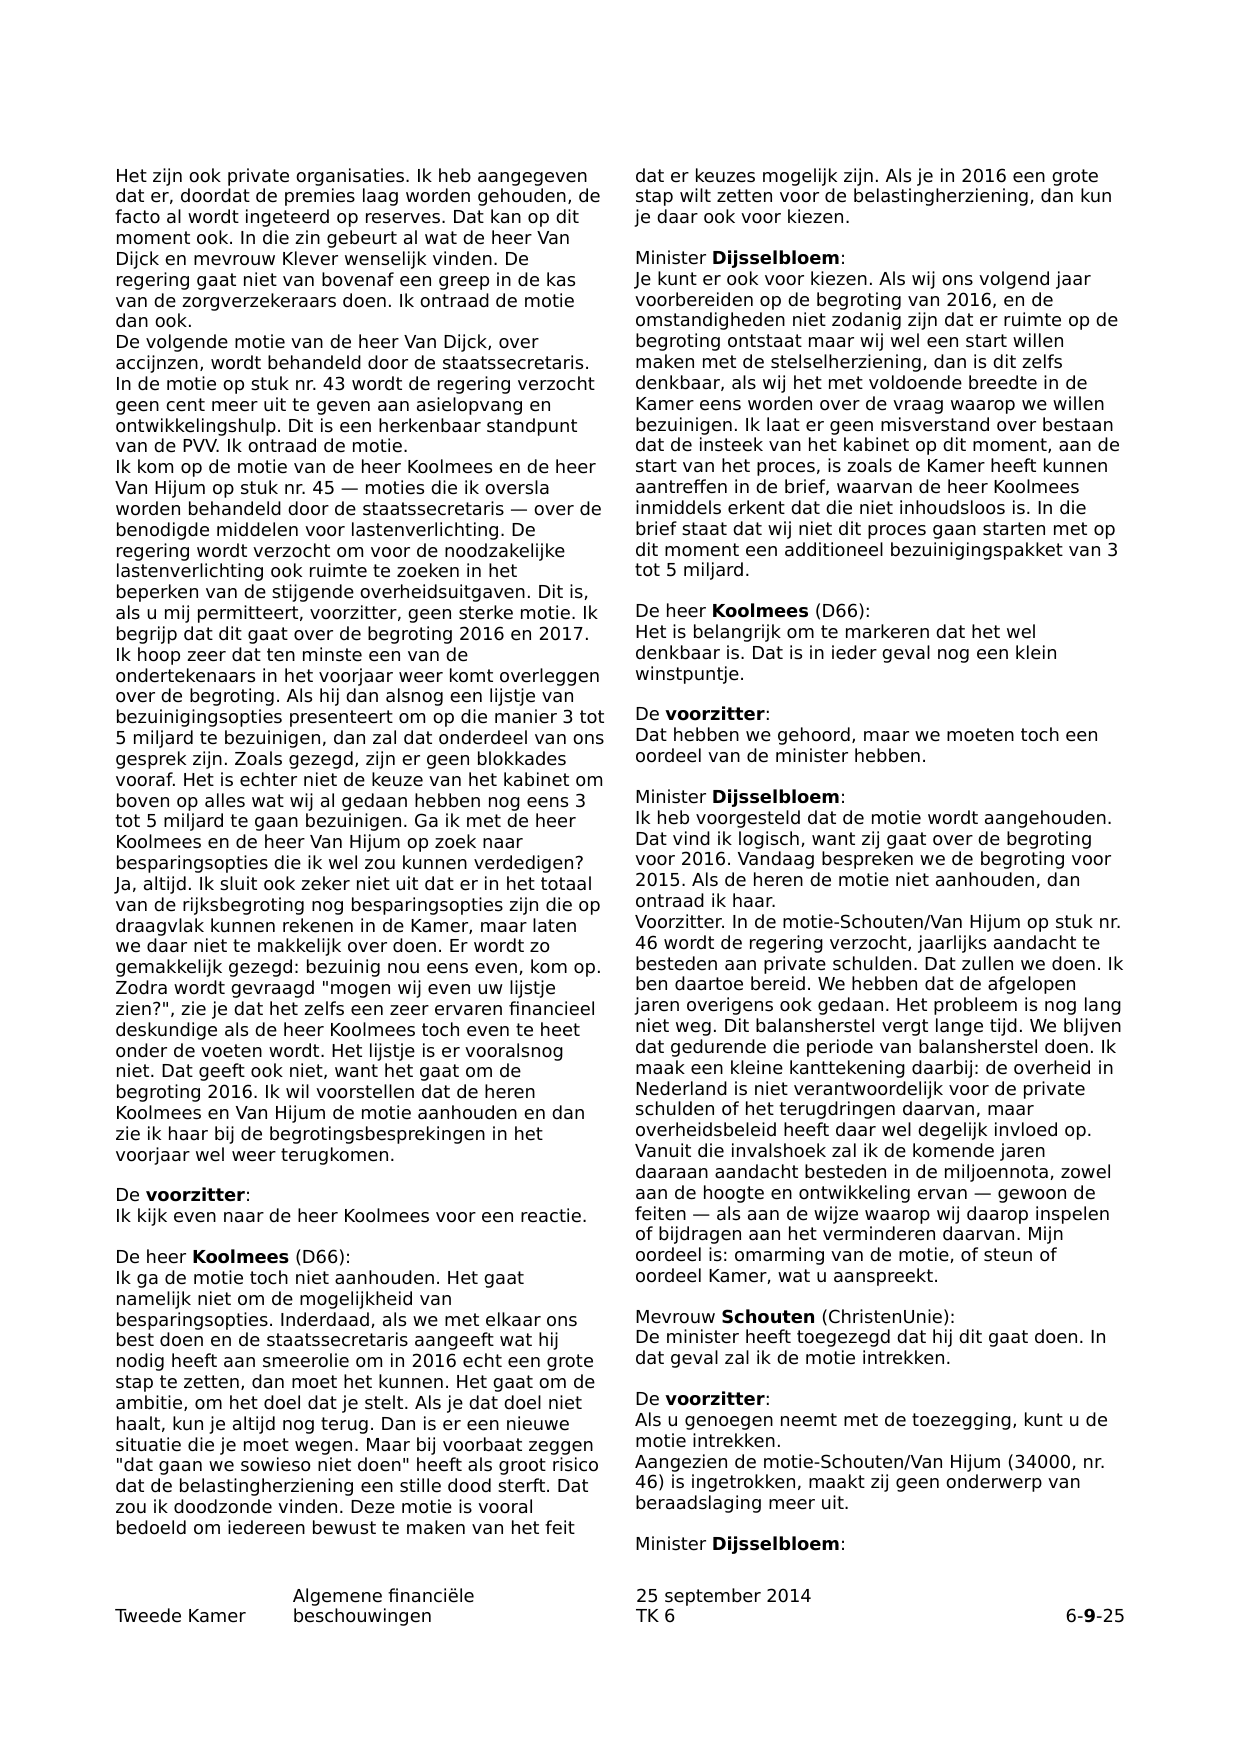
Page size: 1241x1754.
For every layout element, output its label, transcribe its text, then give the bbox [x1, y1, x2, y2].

text Het is belangrijk om te markeren dat het wel denkbaar is. Dat is in ieder geval nog een klein winstpuntje. [635, 622, 1125, 684]
text Voorzitter. In de motie-Schouten/Van Hijum op stuk nr. 46 wordt de regering verzocht, jaarlijks aandacht te besteden aan private schulden. Dat zullen we doen. Ik ben daartoe bereid. We hebben dat de afgelopen jaren overigens ook gedaan. Het probleem is nog lang niet weg. Dit balansherstel vergt lange tijd. We blijven dat gedurende die periode van balansherstel doen. Ik maak een kleine kanttekening daarbij: de overheid in Nederland is niet verantwoordelijk voor de private schulden of het terugdringen daarvan, maar overheidsbeleid heeft daar wel degelijk invloed op. Vanuit die invalshoek zal ik de komende jaren daaraan aandacht besteden in de miljoennota, zowel aan de hoogte en ontwikkeling ervan — gewoon de feiten — als aan de wijze waarop wij daarop inspelen of bijdragen aan het verminderen daarvan. Mijn oordeel is: omarming van de motie, of steun of oordeel Kamer, wat u aanspreekt. [635, 912, 1125, 1287]
text Minister Dijsselbloem: [635, 248, 1125, 268]
text De volgende motie van de heer Van Dijck, over accijnzen, wordt behandeld door de staatssecretaris. [115, 332, 605, 374]
text Ik ga de motie toch niet aanhouden. Het gaat namelijk niet om de mogelijkheid van besparingsopties. Inderdaad, als we met elkaar ons best doen en de staatssecretaris aangeeft wat hij nodig heeft aan smeerolie om in 2016 echt een grote stap te zetten, dan moet het kunnen. Het gaat om de ambitie, om het doel dat je stelt. Als je dat doel niet haalt, kun je altijd nog terug. Dan is er een nieuwe situatie die je moet wegen. Maar bij voorbaat zeggen "dat gaan we sowieso niet doen" heeft als groot risico dat de belastingherziening een stille dood sterft. Dat zou ik doodzonde vinden. Deze motie is vooral bedoeld om iedereen bewust te maken van het feit [115, 1268, 605, 1538]
text Aangezien de motie-Schouten/Van Hijum (34000, nr. 46) is ingetrokken, maakt zij geen onderwerp van beraadslaging meer uit. [635, 1451, 1125, 1514]
text Ik kom op de motie van de heer Koolmees en de heer Van Hijum op stuk nr. 45 — moties die ik oversla worden behandeld door de staatssecretaris — over de benodigde middelen voor lastenverlichting. De regering wordt verzocht om voor de noodzakelijke lastenverlichting ook ruimte te zoeken in het beperken van de stijgende overheidsuitgaven. Dit is, als u mij permitteert, voorzitter, geen sterke motie. Ik begrijp dat dit gaat over de begroting 2016 en 2017. Ik hoop zeer dat ten minste een van de ondertekenaars in het voorjaar weer komt overleggen over de begroting. Als hij dan alsnog een lijstje van bezuinigingsopties presenteert om op die manier 3 tot 5 miljard te bezuinigen, dan zal dat onderdeel van ons gesprek zijn. Zoals gezegd, zijn er geen blokkades vooraf. Het is echter niet de keuze van het kabinet om boven op alles wat wij al gedaan hebben nog eens 3 tot 5 miljard te gaan bezuinigen. Ga ik met de heer Koolmees en de heer Van Hijum op zoek naar besparingsopties die ik wel zou kunnen verdedigen? Ja, altijd. Ik sluit ook zeker niet uit dat er in het totaal van de rijksbegroting nog besparingsopties zijn die op draagvlak kunnen rekenen in de Kamer, maar laten we daar niet te makkelijk over doen. Er wordt zo gemakkelijk gezegd: bezuinig nou eens even, kom op. Zodra wordt gevraagd "mogen wij even uw lijstje zien?", zie je dat het zelfs een zeer ervaren financieel deskundige als de heer Koolmees toch even te heet onder de voeten wordt. Het lijstje is er vooralsnog niet. Dat geeft ook niet, want het gaat om de begroting 2016. Ik wil voorstellen dat de heren Koolmees en Van Hijum de motie aanhouden en dan zie ik haar bij de begrotingsbesprekingen in het voorjaar wel weer terugkomen. [115, 457, 605, 1165]
text Ik kijk even naar de heer Koolmees voor een reactie. [115, 1206, 605, 1227]
text Minister Dijsselbloem: [635, 1534, 1125, 1554]
text De minister heeft toegezegd dat hij dit gaat doen. In dat geval zal ik de motie intrekken. [635, 1327, 1125, 1369]
text Mevrouw Schouten (ChristenUnie): [635, 1307, 1125, 1327]
text De heer Koolmees (D66): [115, 1247, 605, 1268]
text Dat hebben we gehoord, maar we moeten toch een oordeel van de minister hebben. [635, 725, 1125, 767]
text De heer Koolmees (D66): [635, 601, 1125, 622]
text Het zijn ook private organisaties. Ik heb aangegeven dat er, doordat de premies laag worden gehouden, de facto al wordt ingeteerd op reserves. Dat kan op dit moment ook. In die zin gebeurt al wat de heer Van Dijck en mevrouw Klever wenselijk vinden. De regering gaat niet van bovenaf een greep in de kas van de zorgverzekeraars doen. Ik ontraad de motie dan ook. [115, 165, 605, 332]
text Je kunt er ook voor kiezen. Als wij ons volgend jaar voorbereiden op de begroting van 2016, en de omstandigheden niet zodanig zijn dat er ruimte op de begroting ontstaat maar wij wel een start willen maken met de stelselherziening, dan is dit zelfs denkbaar, als wij het met voldoende breedte in de Kamer eens worden over de vraag waarop we willen bezuinigen. Ik laat er geen misverstand over bestaan dat de insteek van het kabinet op dit moment, aan de start van het proces, is zoals de Kamer heeft kunnen aantreffen in de brief, waarvan de heer Koolmees inmiddels erkent dat die niet inhoudsloos is. In die brief staat dat wij niet dit proces gaan starten met op dit moment een additioneel bezuinigingspakket van 3 tot 5 miljard. [635, 268, 1125, 581]
text Ik heb voorgesteld dat de motie wordt aangehouden. Dat vind ik logisch, want zij gaat over de begroting voor 2016. Vandaag bespreken we de begroting voor 2015. Als de heren de motie niet aanhouden, dan ontraad ik haar. [635, 807, 1125, 912]
text De voorzitter: [635, 1389, 1125, 1410]
text De voorzitter: [115, 1185, 605, 1206]
text In de motie op stuk nr. 43 wordt de regering verzocht geen cent meer uit te geven aan asielopvang en ontwikkelingshulp. Dit is een herkenbaar standpunt van de PVV. Ik ontraad de motie. [115, 374, 605, 457]
text Minister Dijsselbloem: [635, 787, 1125, 807]
text dat er keuzes mogelijk zijn. Als je in 2016 een grote stap wilt zetten voor de belastingherziening, dan kun je daar ook voor kiezen. [635, 165, 1125, 228]
text Als u genoegen neemt met de toezegging, kunt u de motie intrekken. [635, 1410, 1125, 1451]
text De voorzitter: [635, 704, 1125, 725]
